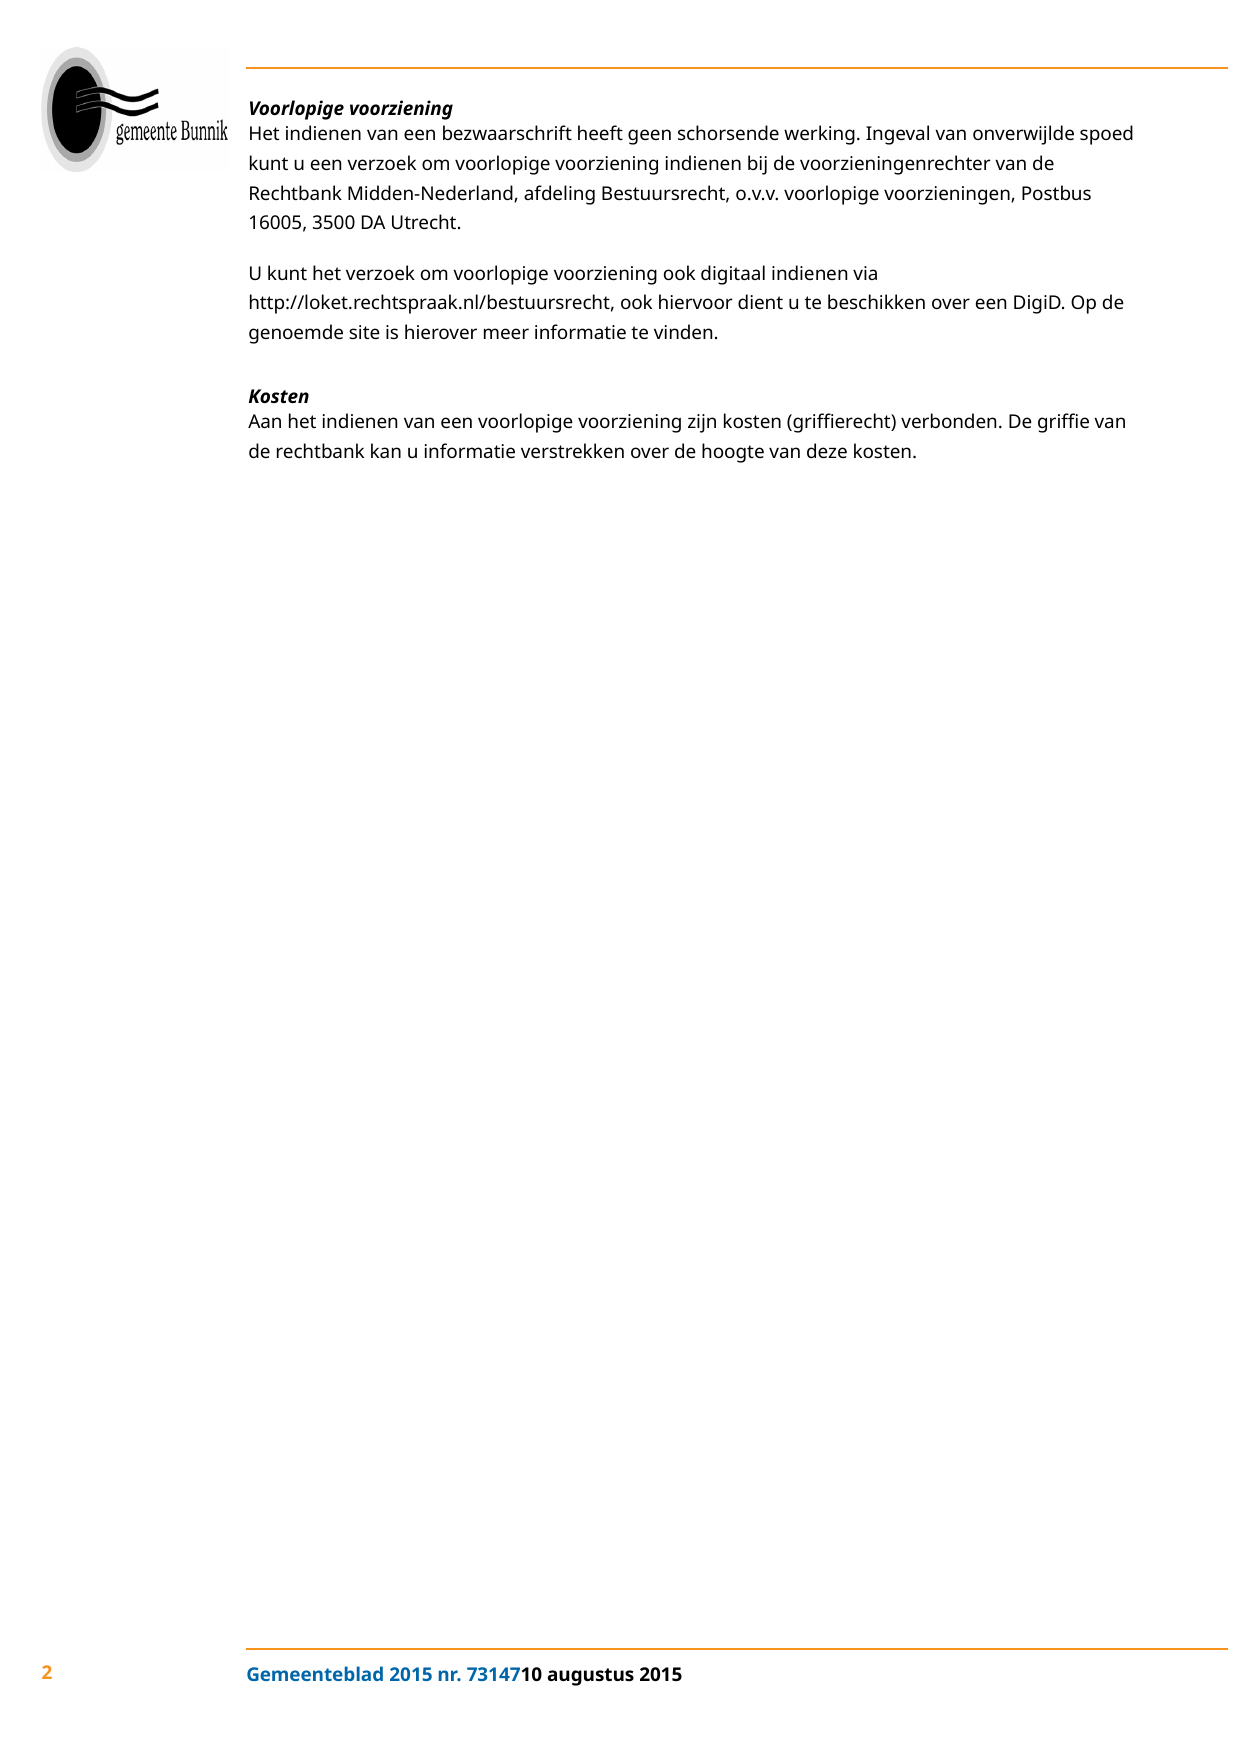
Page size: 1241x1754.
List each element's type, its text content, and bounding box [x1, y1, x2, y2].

text U kunt het verzoek om voorlopige voorziening ook digitaal indienen via http://loket.rechtspraak.nl/bestuursrecht, ook hiervoor dient u te beschikken over een DigiD. Op de genoemde site is hierover meer informatie te vinden. [248, 260, 1152, 344]
text Voorlopige voorziening [248, 95, 1152, 121]
text Kosten [248, 383, 1152, 408]
text Het indienen van een bezwaarschrift heeft geen schorsende werking. Ingeval van onverwijlde spoed kunt u een verzoek om voorlopige voorziening indienen bij de voorzieningenrechter van de Rechtbank Midden-Nederland, afdeling Bestuursrecht, o.v.v. voorlopige voorzieningen, Postbus 16005, 3500 DA Utrecht. [248, 121, 1152, 235]
text Aan het indienen van een voorlopige voorziening zijn kosten (griffierecht) verbonden. De griffie van de rechtbank kan u informatie verstrekken over de hoogte van deze kosten. [248, 408, 1152, 464]
picture [41, 47, 231, 172]
